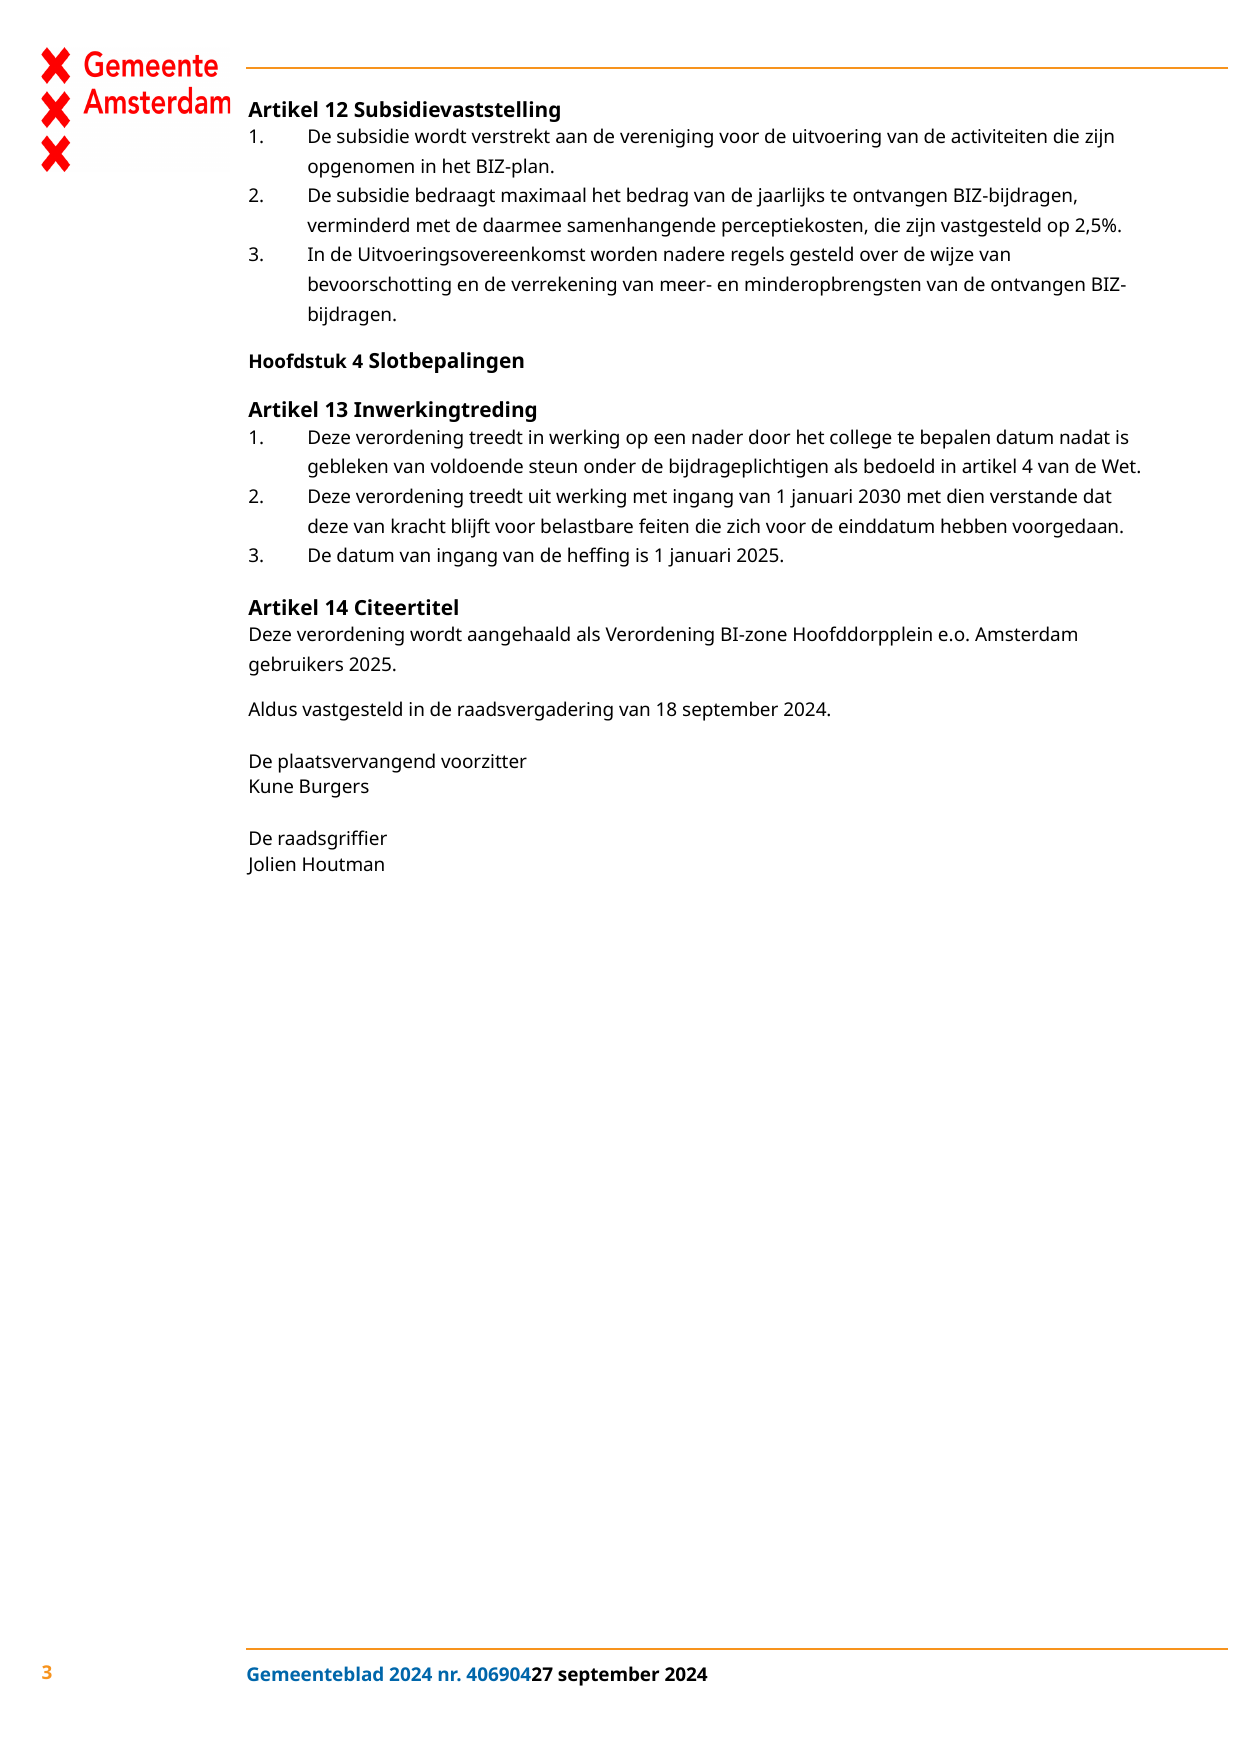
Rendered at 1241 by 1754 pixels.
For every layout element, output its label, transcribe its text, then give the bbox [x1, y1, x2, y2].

text Aldus vastgesteld in de raadsvergadering van 18 september 2024. [248, 696, 1152, 722]
list In de Uitvoeringsovereenkomst worden nadere regels gesteld over de wijze van bevoorschotting en de verrekening van meer- en minderopbrengsten van de ontvangen BIZ-bijdragen. [248, 242, 1152, 326]
text Artikel 13 Inwerkingtreding [248, 396, 1152, 424]
list Deze verordening treedt uit werking met ingang van 1 januari 2030 met dien verstande dat deze van kracht blijft voor belastbare feiten die zich voor de einddatum hebben voorgedaan. [248, 483, 1152, 538]
picture [41, 47, 231, 172]
list De subsidie bedraagt maximaal het bedrag van de jaarlijks te ontvangen BIZ-bijdragen, verminderd met de daarmee samenhangende perceptiekosten, die zijn vastgesteld op 2,5%. [248, 182, 1152, 238]
list De datum van ingang van de heffing is 1 januari 2025. [248, 542, 1152, 568]
text Jolien Houtman [248, 851, 1152, 877]
list De subsidie wordt verstrekt aan de vereniging voor de uitvoering van de activiteiten die zijn opgenomen in het BIZ-plan. [248, 123, 1152, 178]
text Kune Burgers [248, 774, 1152, 799]
text Deze verordening wordt aangehaald als Verordening BI-zone Hoofddorpplein e.o. Amsterdam gebruikers 2025. [248, 621, 1152, 677]
text Hoofdstuk 4 Slotbepalingen [248, 346, 1152, 375]
text De raadsgriffier [248, 825, 1152, 851]
text Artikel 14 Citeertitel [248, 593, 1152, 621]
text Artikel 12 Subsidievaststelling [248, 95, 1152, 123]
text De plaatsvervangend voorzitter [248, 748, 1152, 774]
list Deze verordening treedt in werking op een nader door het college te bepalen datum nadat is gebleken van voldoende steun onder de bijdrageplichtigen als bedoeld in artikel 4 van de Wet. [248, 424, 1152, 479]
